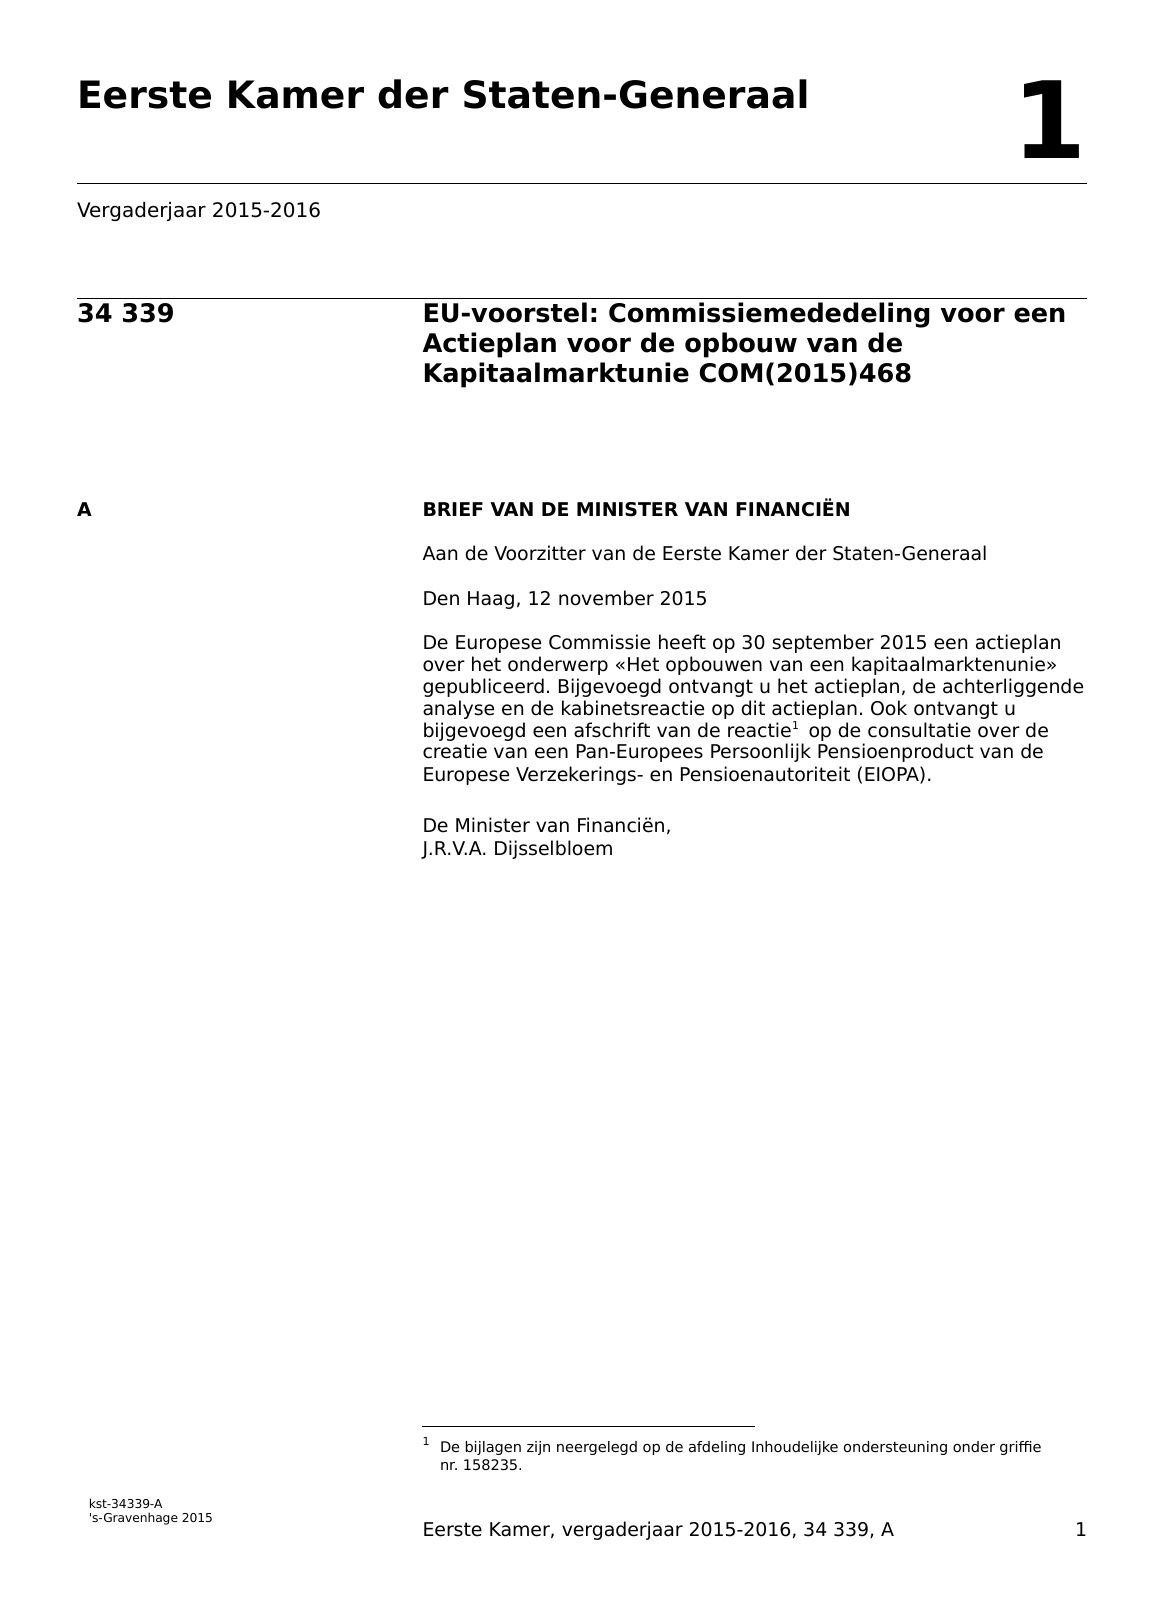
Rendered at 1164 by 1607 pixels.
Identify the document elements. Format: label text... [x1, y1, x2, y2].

table_cell Vergaderjaar 2015-2016 [77, 184, 1087, 298]
text De Minister van Financiën, J.R.V.A. Dijsselbloem [422, 815, 1087, 859]
subtitle 34 339 EU-voorstel: Commissiemededeling voor een Actieplan voor de opbouw van de Kapitaalmarktunie COM(2015)468 [77, 299, 1087, 388]
text De bijlagen zijn neergelegd op de afdeling Inhoudelijke ondersteuning onder griffie nr. 158235. [422, 1435, 1087, 1474]
text De Europese Commissie heeft op 30 september 2015 een actieplan over het onderwerp «Het opbouwen van een kapitaalmarktenunie» gepubliceerd. Bijgevoegd ontvangt u het actieplan, de achterliggende analyse en de kabinetsreactie op dit actieplan. Ook ontvangt u bijgevoegd een afschrift van de reactie op de consultatie over de creatie van een Pan-Europees Persoonlijk Pensioenproduct van de Europese Verzekerings- en Pensioenautoriteit (EIOPA). [422, 632, 1087, 785]
table_header Eerste Kamer der Staten-Generaal [77, 59, 886, 183]
text kst-34339-A [88, 1497, 323, 1511]
text Aan de Voorzitter van de Eerste Kamer der Staten-Generaal [422, 543, 1087, 565]
text 's-Gravenhage 2015 [88, 1511, 323, 1525]
subtitle A BRIEF VAN DE MINISTER VAN FINANCIËN [77, 499, 1087, 521]
text Den Haag, 12 november 2015 [422, 587, 1087, 609]
table_header 1 [886, 59, 1087, 183]
